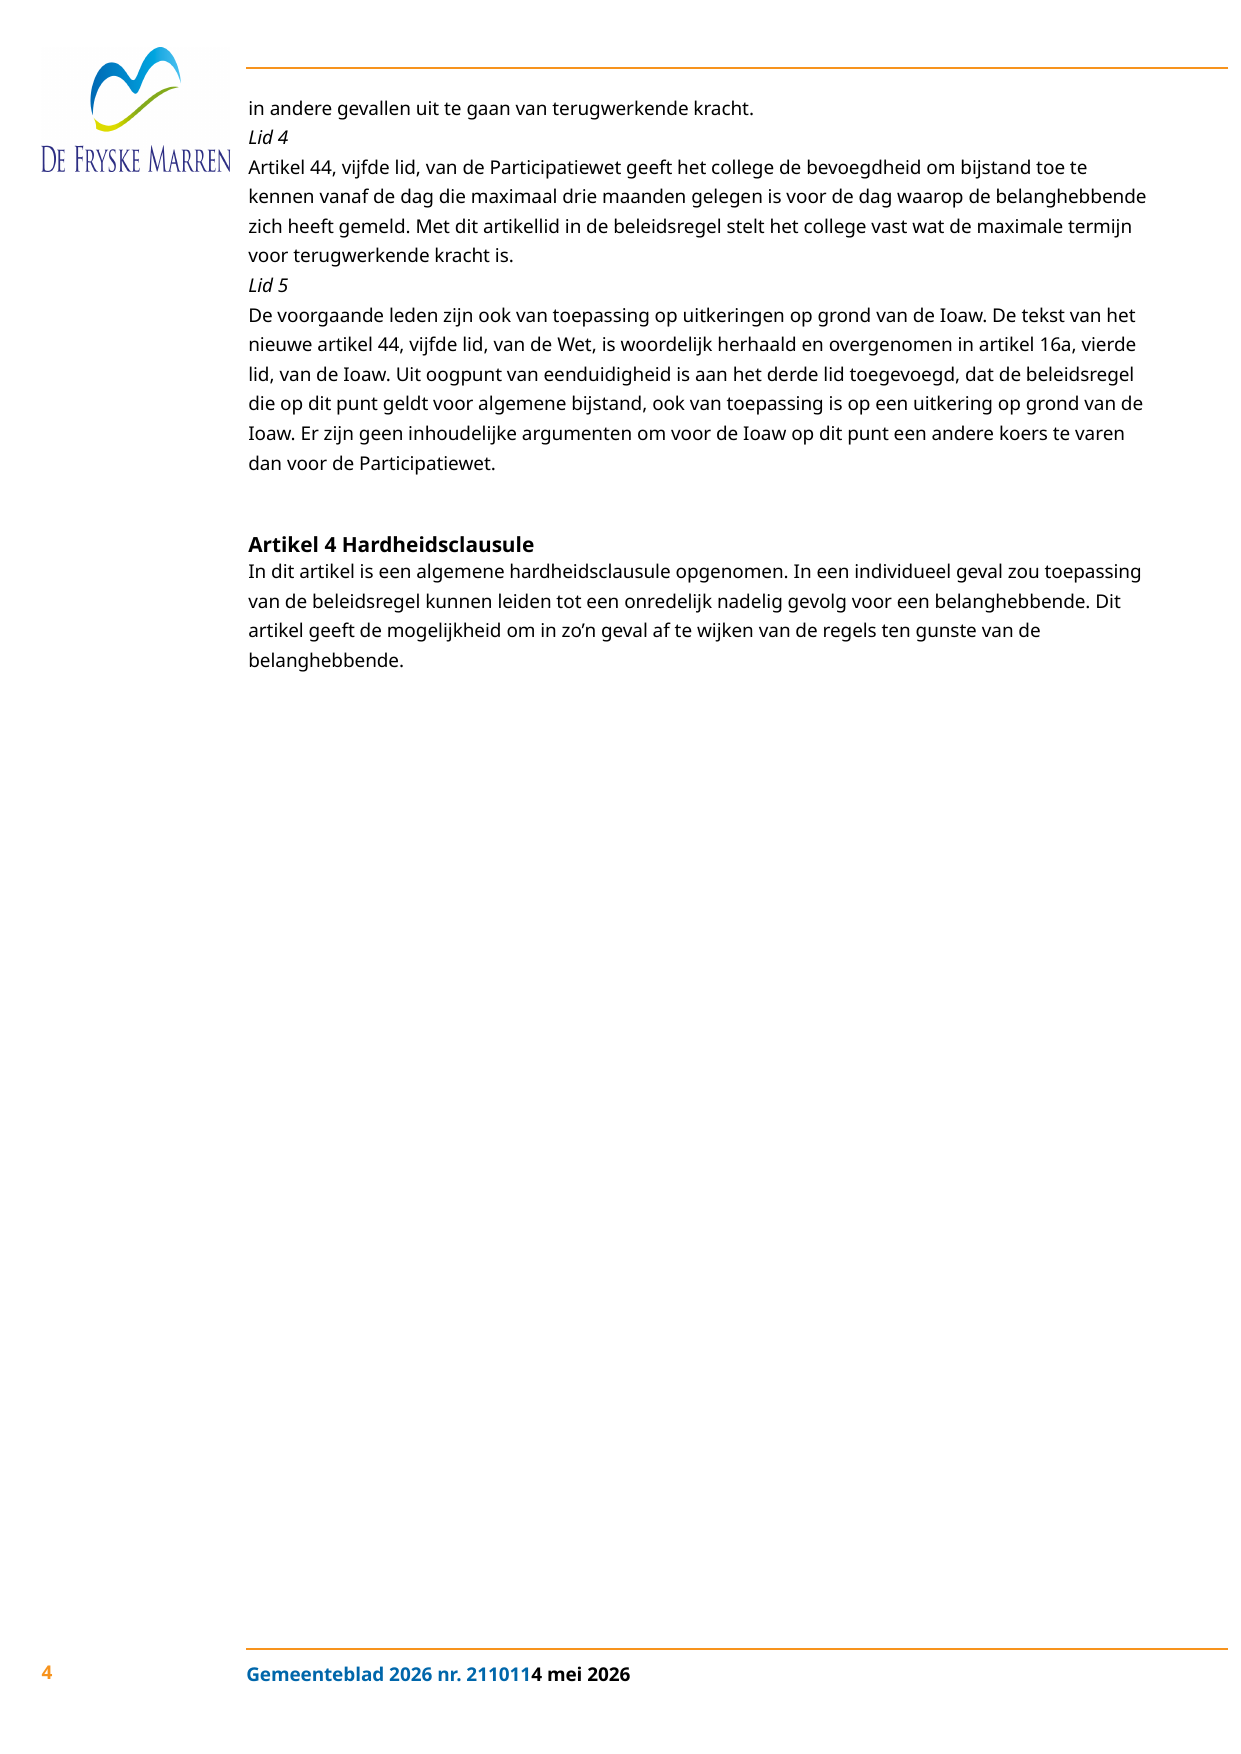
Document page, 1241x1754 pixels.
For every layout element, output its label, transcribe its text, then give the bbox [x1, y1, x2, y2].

text Lid 5 [248, 272, 1152, 298]
text In dit artikel is een algemene hardheidsclausule opgenomen. In een individueel geval zou toepassing van de beleidsregel kunnen leiden tot een onredelijk nadelig gevolg voor een belanghebbende. Dit artikel geeft de mogelijkheid om in zo’n geval af te wijken van de regels ten gunste van de belanghebbende. [248, 558, 1152, 673]
text Lid 4 [248, 124, 1152, 150]
text Artikel 4 Hardheidsclausule [248, 530, 1152, 558]
picture [41, 47, 231, 172]
text De voorgaande leden zijn ook van toepassing op uitkeringen op grond van de Ioaw. De tekst van het nieuwe artikel 44, vijfde lid, van de Wet, is woordelijk herhaald en overgenomen in artikel 16a, vierde lid, van de Ioaw. Uit oogpunt van eenduidigheid is aan het derde lid toegevoegd, dat de beleidsregel die op dit punt geldt voor algemene bijstand, ook van toepassing is op een uitkering op grond van de Ioaw. Er zijn geen inhoudelijke argumenten om voor de Ioaw op dit punt een andere koers te varen dan voor de Participatiewet. [248, 302, 1152, 476]
text in andere gevallen uit te gaan van terugwerkende kracht. [248, 95, 1152, 121]
text Artikel 44, vijfde lid, van de Participatiewet geeft het college de bevoegdheid om bijstand toe te kennen vanaf de dag die maximaal drie maanden gelegen is voor de dag waarop de belanghebbende zich heeft gemeld. Met dit artikellid in de beleidsregel stelt het college vast wat de maximale termijn voor terugwerkende kracht is. [248, 154, 1152, 268]
